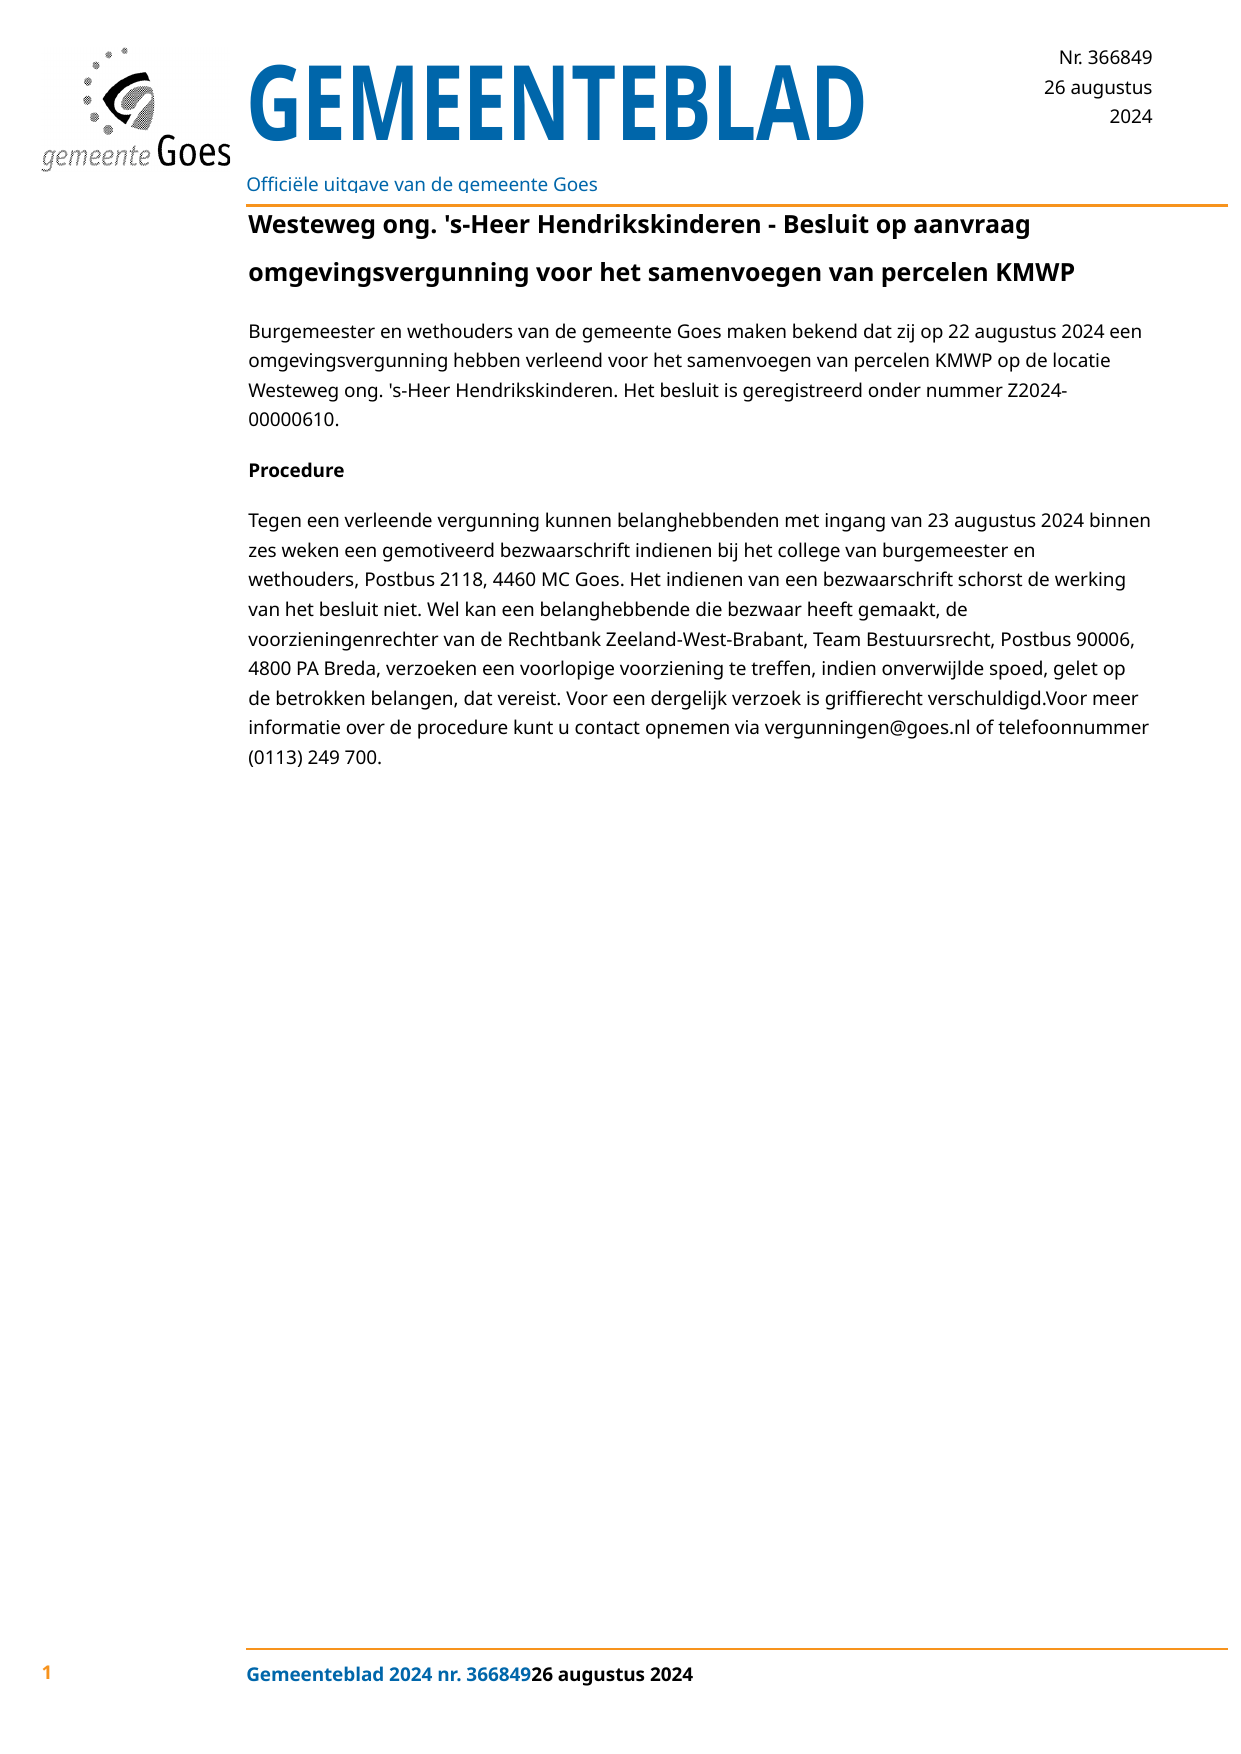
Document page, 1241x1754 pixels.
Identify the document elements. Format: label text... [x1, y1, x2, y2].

text Tegen een verleende vergunning kunnen belanghebbenden met ingang van 23 augustus 2024 binnen zes weken een gemotiveerd bezwaarschrift indienen bij het college van burgemeester en wethouders, Postbus 2118, 4460 MC Goes. Het indienen van een bezwaarschrift schorst de werking van het besluit niet. Wel kan een belanghebbende die bezwaar heeft gemaakt, de voorzieningenrechter van de Rechtbank Zeeland-West-Brabant, Team Bestuursrecht, Postbus 90006, 4800 PA Breda, verzoeken een voorlopige voorziening te treffen, indien onverwijlde spoed, gelet op de betrokken belangen, dat vereist. Voor een dergelijk verzoek is griffierecht verschuldigd.Voor meer informatie over de procedure kunt u contact opnemen via vergunningen@goes.nl of telefoonnummer (0113) 249 700. [248, 507, 1152, 770]
text Burgemeester en wethouders van de gemeente Goes maken bekend dat zij op 22 augustus 2024 een omgevingsvergunning hebben verleend voor het samenvoegen van percelen KMWP op de locatie Westeweg ong. 's-Heer Hendrikskinderen. Het besluit is geregistreerd onder nummer Z2024-00000610. [248, 318, 1152, 432]
picture [41, 47, 231, 172]
text Westeweg ong. 's-Heer Hendrikskinderen - Besluit op aanvraag omgevingsvergunning voor het samenvoegen van percelen KMWP [248, 207, 1152, 288]
text Procedure [248, 457, 1152, 483]
